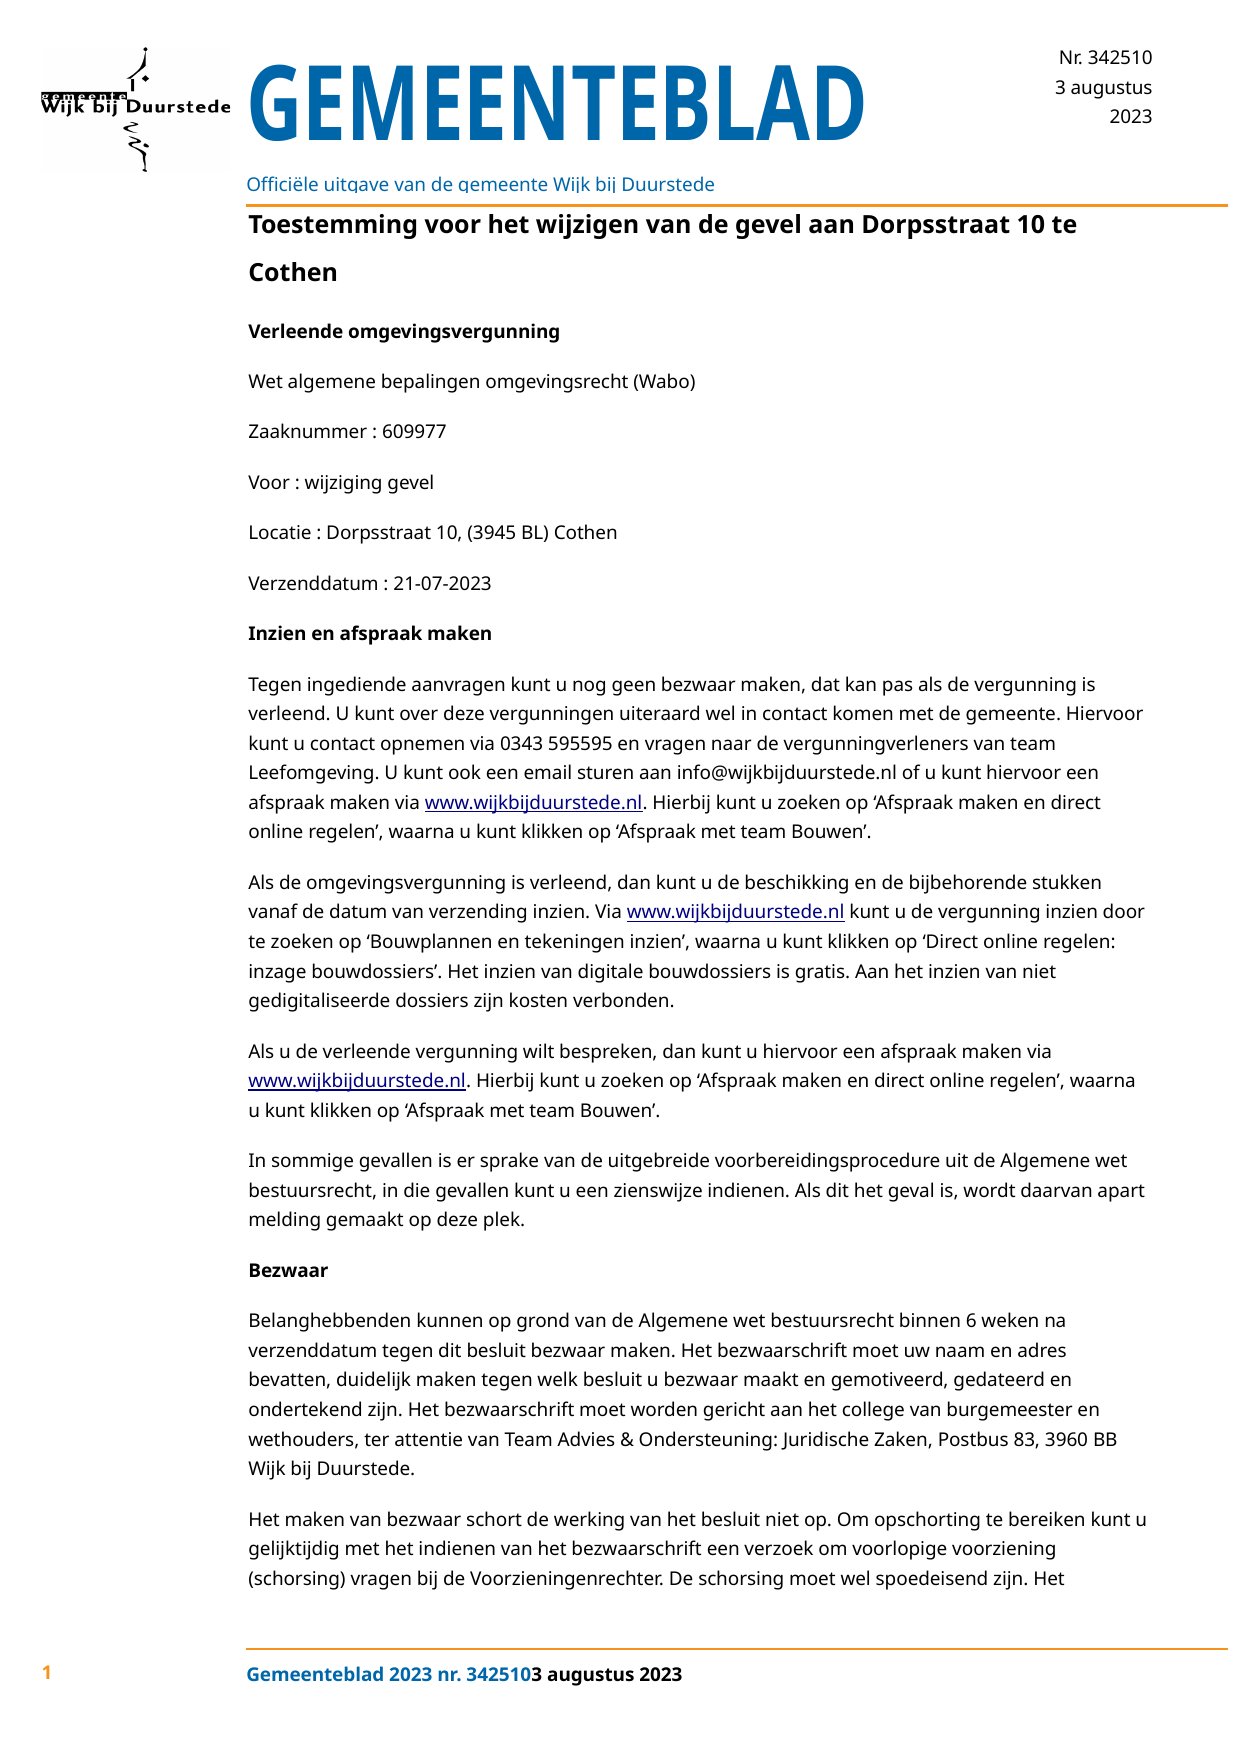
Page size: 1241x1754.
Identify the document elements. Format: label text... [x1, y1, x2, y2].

text Toestemming voor het wijzigen van de gevel aan Dorpsstraat 10 te Cothen [248, 207, 1152, 288]
text Als de omgevingsvergunning is verleend, dan kunt u de beschikking en de bijbehorende stukken vanaf de datum van verzending inzien. Via www.wijkbijduurstede.nl kunt u de vergunning inzien door te zoeken op ‘Bouwplannen en tekeningen inzien’, waarna u kunt klikken op ‘Direct online regelen: inzage bouwdossiers’. Het inzien van digitale bouwdossiers is gratis. Aan het inzien van niet gedigitaliseerde dossiers zijn kosten verbonden. [248, 869, 1152, 1013]
text Wet algemene bepalingen omgevingsrecht (Wabo) [248, 368, 1152, 394]
text Bezwaar [248, 1257, 1152, 1283]
text In sommige gevallen is er sprake van de uitgebreide voorbereidingsprocedure uit de Algemene wet bestuursrecht, in die gevallen kunt u een zienswijze indienen. Als dit het geval is, wordt daarvan apart melding gemaakt op deze plek. [248, 1147, 1152, 1232]
text Verleende omgevingsvergunning [248, 318, 1152, 344]
text Verzenddatum : 21-07-2023 [248, 570, 1152, 596]
text Als u de verleende vergunning wilt bespreken, dan kunt u hiervoor een afspraak maken via www.wijkbijduurstede.nl. Hierbij kunt u zoeken op ‘Afspraak maken en direct online regelen’, waarna u kunt klikken op ‘Afspraak met team Bouwen’. [248, 1038, 1152, 1123]
text Belanghebbenden kunnen op grond van de Algemene wet bestuursrecht binnen 6 weken na verzenddatum tegen dit besluit bezwaar maken. Het bezwaarschrift moet uw naam en adres bevatten, duidelijk maken tegen welk besluit u bezwaar maakt en gemotiveerd, gedateerd en ondertekend zijn. Het bezwaarschrift moet worden gericht aan het college van burgemeester en wethouders, ter attentie van Team Advies & Ondersteuning: Juridische Zaken, Postbus 83, 3960 BB Wijk bij Duurstede. [248, 1307, 1152, 1481]
text Voor : wijziging gevel [248, 469, 1152, 495]
text Inzien en afspraak maken [248, 620, 1152, 646]
text Locatie : Dorpsstraat 10, (3945 BL) Cothen [248, 519, 1152, 545]
text Zaaknummer : 609977 [248, 419, 1152, 444]
picture [41, 47, 231, 172]
text Het maken van bezwaar schort de werking van het besluit niet op. Om opschorting te bereiken kunt u gelijktijdig met het indienen van het bezwaarschrift een verzoek om voorlopige voorziening (schorsing) vragen bij de Voorzieningenrechter. De schorsing moet wel spoedeisend zijn. Het [248, 1506, 1152, 1591]
text Tegen ingediende aanvragen kunt u nog geen bezwaar maken, dat kan pas als de vergunning is verleend. U kunt over deze vergunningen uiteraard wel in contact komen met de gemeente. Hiervoor kunt u contact opnemen via 0343 595595 en vragen naar de vergunningverleners van team Leefomgeving. U kunt ook een email sturen aan info@wijkbijduurstede.nl of u kunt hiervoor een afspraak maken via www.wijkbijduurstede.nl. Hierbij kunt u zoeken op ‘Afspraak maken en direct online regelen’, waarna u kunt klikken op ‘Afspraak met team Bouwen’. [248, 671, 1152, 844]
